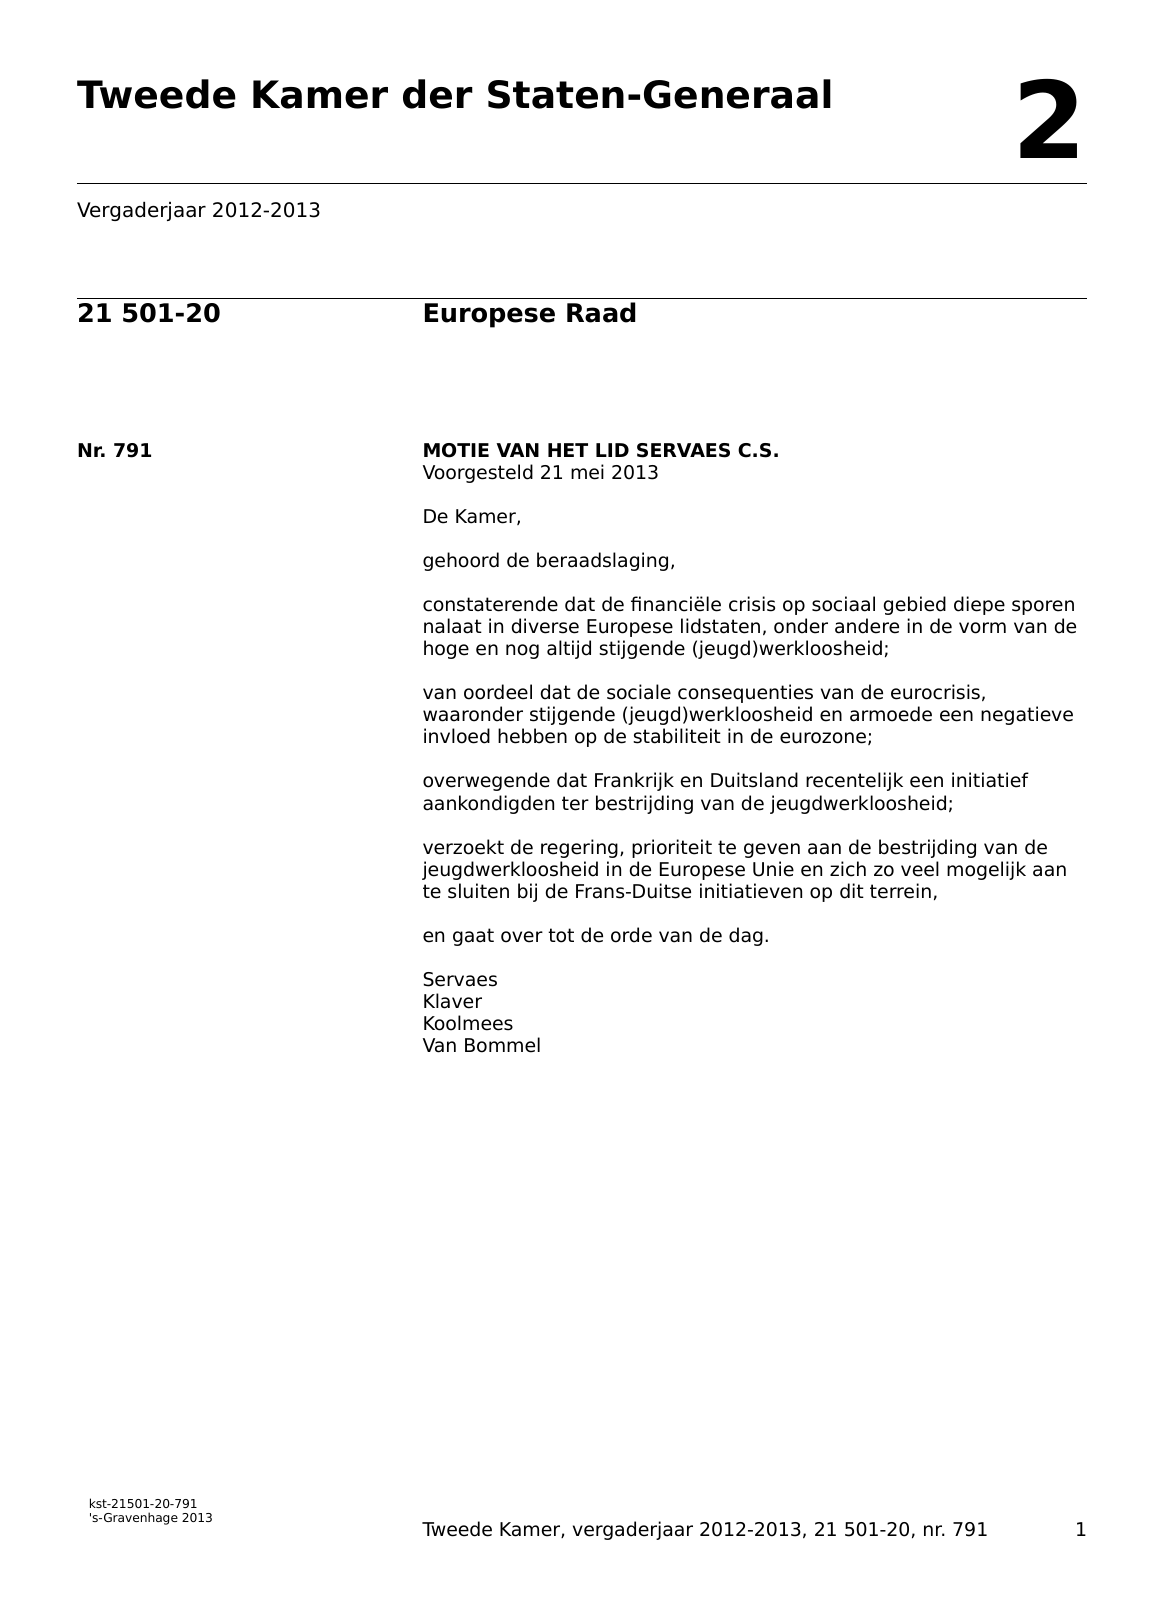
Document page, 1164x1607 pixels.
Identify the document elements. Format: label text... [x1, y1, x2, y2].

text van oordeel dat de sociale consequenties van de eurocrisis, waaronder stijgende (jeugd)werkloosheid en armoede een negatieve invloed hebben op de stabiliteit in de eurozone; [422, 682, 1087, 748]
text Klaver [422, 991, 1087, 1013]
subtitle Nr. 791 MOTIE VAN HET LID SERVAES C.S. [77, 440, 1087, 462]
text overwegende dat Frankrijk en Duitsland recentelijk een initiatief aankondigden ter bestrijding van de jeugdwerkloosheid; [422, 770, 1087, 814]
text Van Bommel [422, 1035, 1087, 1057]
table_header Tweede Kamer der Staten-Generaal [77, 59, 886, 183]
text Servaes [422, 969, 1087, 991]
text 's-Gravenhage 2013 [88, 1511, 323, 1525]
table_cell Vergaderjaar 2012-2013 [77, 184, 1087, 298]
text De Kamer, [422, 506, 1087, 528]
text Koolmees [422, 1013, 1087, 1035]
table_header 2 [886, 59, 1087, 183]
text gehoord de beraadslaging, [422, 550, 1087, 572]
text en gaat over tot de orde van de dag. [422, 925, 1087, 947]
text verzoekt de regering, prioriteit te geven aan de bestrijding van de jeugdwerkloosheid in de Europese Unie en zich zo veel mogelijk aan te sluiten bij de Frans-Duitse initiatieven op dit terrein, [422, 837, 1087, 902]
text kst-21501-20-791 [88, 1497, 323, 1511]
text Voorgesteld 21 mei 2013 [422, 462, 1087, 484]
text constaterende dat de financiële crisis op sociaal gebied diepe sporen nalaat in diverse Europese lidstaten, onder andere in de vorm van de hoge en nog altijd stijgende (jeugd)werkloosheid; [422, 594, 1087, 660]
subtitle 21 501-20 Europese Raad [77, 299, 1087, 329]
